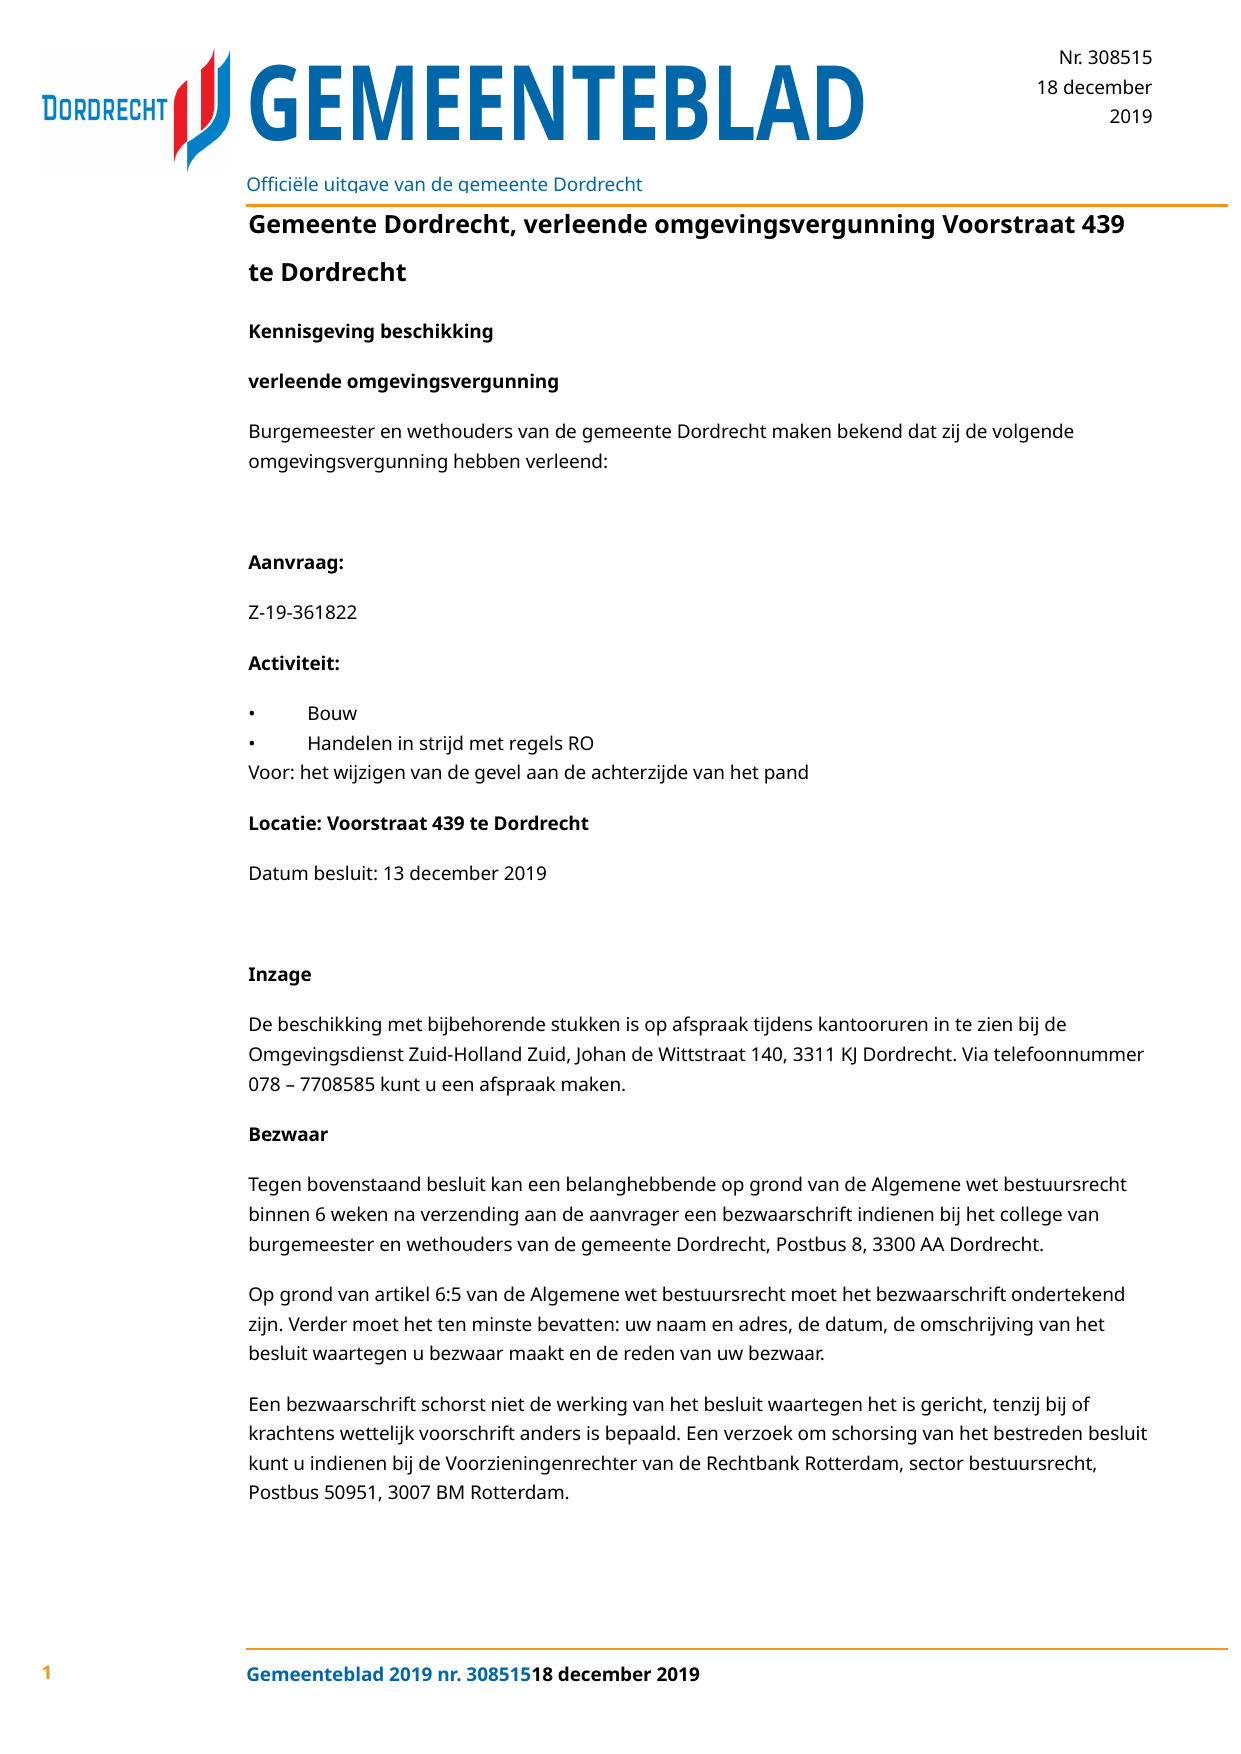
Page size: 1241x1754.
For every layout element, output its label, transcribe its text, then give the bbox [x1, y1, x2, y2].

text Kennisgeving beschikking [248, 318, 1152, 344]
text Tegen bovenstaand besluit kan een belanghebbende op grond van de Algemene wet bestuursrecht binnen 6 weken na verzending aan de aanvrager een bezwaarschrift indienen bij het college van burgemeester en wethouders van de gemeente Dordrecht, Postbus 8, 3300 AA Dordrecht. [248, 1172, 1152, 1257]
text Z-19-361822 [248, 599, 1152, 625]
text Op grond van artikel 6:5 van de Algemene wet bestuursrecht moet het bezwaarschrift ondertekend zijn. Verder moet het ten minste bevatten: uw naam en adres, de datum, de omschrijving van het besluit waartegen u bezwaar maakt en de reden van uw bezwaar. [248, 1281, 1152, 1366]
text De beschikking met bijbehorende stukken is op afspraak tijdens kantooruren in te zien bij de Omgevingsdienst Zuid-Holland Zuid, Johan de Wittstraat 140, 3311 KJ Dordrecht. Via telefoonnummer 078 – 7708585 kunt u een afspraak maken. [248, 1012, 1152, 1097]
text Gemeente Dordrecht, verleende omgevingsvergunning Voorstraat 439 te Dordrecht [248, 207, 1152, 288]
list Handelen in strijd met regels RO [248, 730, 1152, 756]
text Datum besluit: 13 december 2019 [248, 860, 1152, 886]
text Activiteit: [248, 650, 1152, 676]
text Bezwaar [248, 1121, 1152, 1147]
text verleende omgevingsvergunning [248, 368, 1152, 394]
text Een bezwaarschrift schorst niet de werking van het besluit waartegen het is gericht, tenzij bij of krachtens wettelijk voorschrift anders is bepaald. Een verzoek om schorsing van het bestreden besluit kunt u indienen bij de Voorzieningenrechter van de Rechtbank Rotterdam, sector bestuursrecht, Postbus 50951, 3007 BM Rotterdam. [248, 1391, 1152, 1505]
text Voor: het wijzigen van de gevel aan de achterzijde van het pand [248, 759, 1152, 785]
picture [41, 47, 231, 172]
list Bouw [248, 700, 1152, 726]
text Burgemeester en wethouders van de gemeente Dordrecht maken bekend dat zij de volgende omgevingsvergunning hebben verleend: [248, 419, 1152, 474]
text Inzage [248, 961, 1152, 987]
text Aanvraag: [248, 549, 1152, 575]
text Locatie: Voorstraat 439 te Dordrecht [248, 810, 1152, 836]
